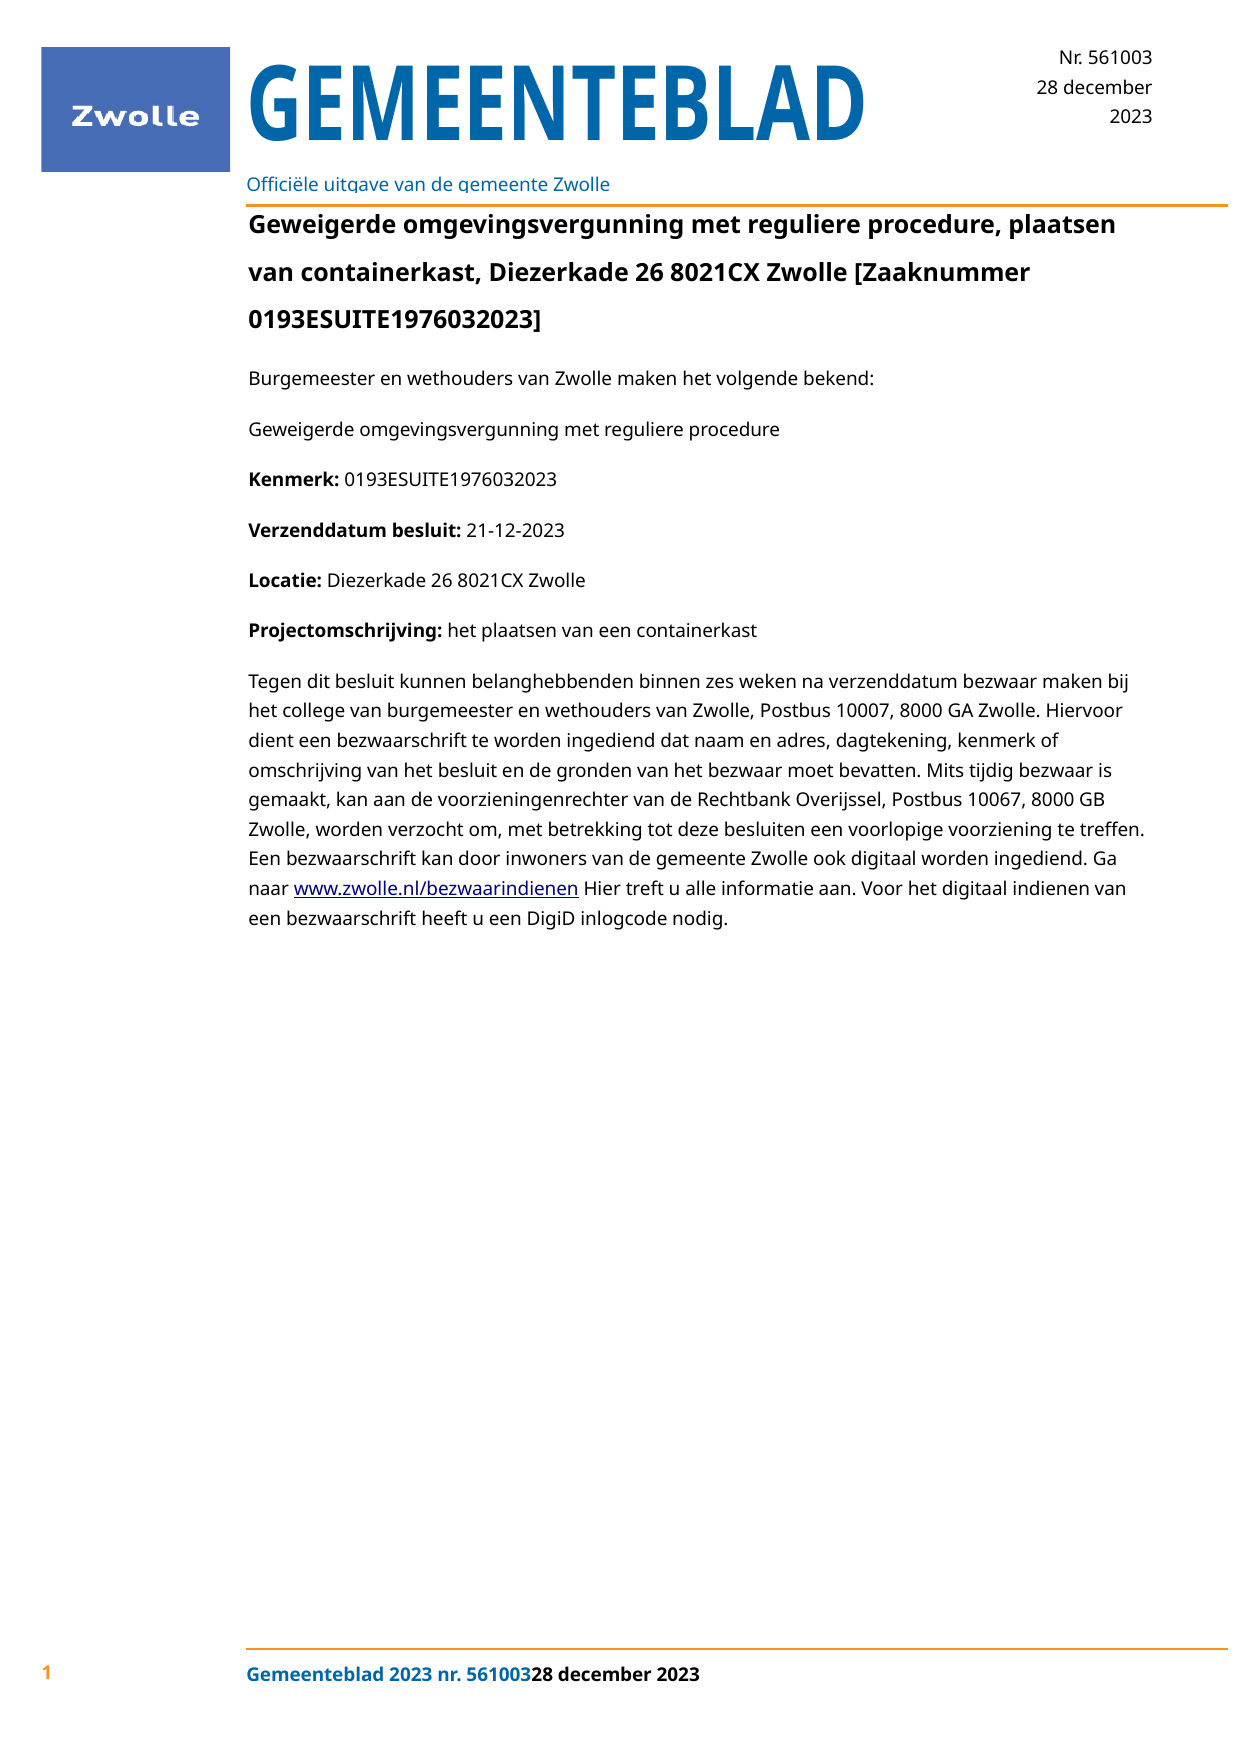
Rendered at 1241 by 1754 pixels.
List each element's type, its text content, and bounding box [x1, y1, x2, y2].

text Tegen dit besluit kunnen belanghebbenden binnen zes weken na verzenddatum bezwaar maken bij het college van burgemeester en wethouders van Zwolle, Postbus 10007, 8000 GA Zwolle. Hiervoor dient een bezwaarschrift te worden ingediend dat naam en adres, dagtekening, kenmerk of omschrijving van het besluit en de gronden van het bezwaar moet bevatten. Mits tijdig bezwaar is gemaakt, kan aan de voorzieningenrechter van de Rechtbank Overijssel, Postbus 10067, 8000 GB Zwolle, worden verzocht om, met betrekking tot deze besluiten een voorlopige voorziening te treffen. Een bezwaarschrift kan door inwoners van de gemeente Zwolle ook digitaal worden ingediend. Ga naar www.zwolle.nl/bezwaarindienen Hier treft u alle informatie aan. Voor het digitaal indienen van een bezwaarschrift heeft u een DigiD inlogcode nodig. [248, 668, 1152, 930]
text Projectomschrijving: het plaatsen van een containerkast [248, 618, 1152, 643]
picture [41, 47, 231, 172]
text Geweigerde omgevingsvergunning met reguliere procedure [248, 416, 1152, 442]
text Locatie: Diezerkade 26 8021CX Zwolle [248, 567, 1152, 593]
text Burgemeester en wethouders van Zwolle maken het volgende bekend: [248, 366, 1152, 391]
text Verzenddatum besluit: 21-12-2023 [248, 517, 1152, 542]
text Kenmerk: 0193ESUITE1976032023 [248, 466, 1152, 492]
text Geweigerde omgevingsvergunning met reguliere procedure, plaatsen van containerkast, Diezerkade 26 8021CX Zwolle [Zaaknummer 0193ESUITE1976032023] [248, 207, 1152, 336]
